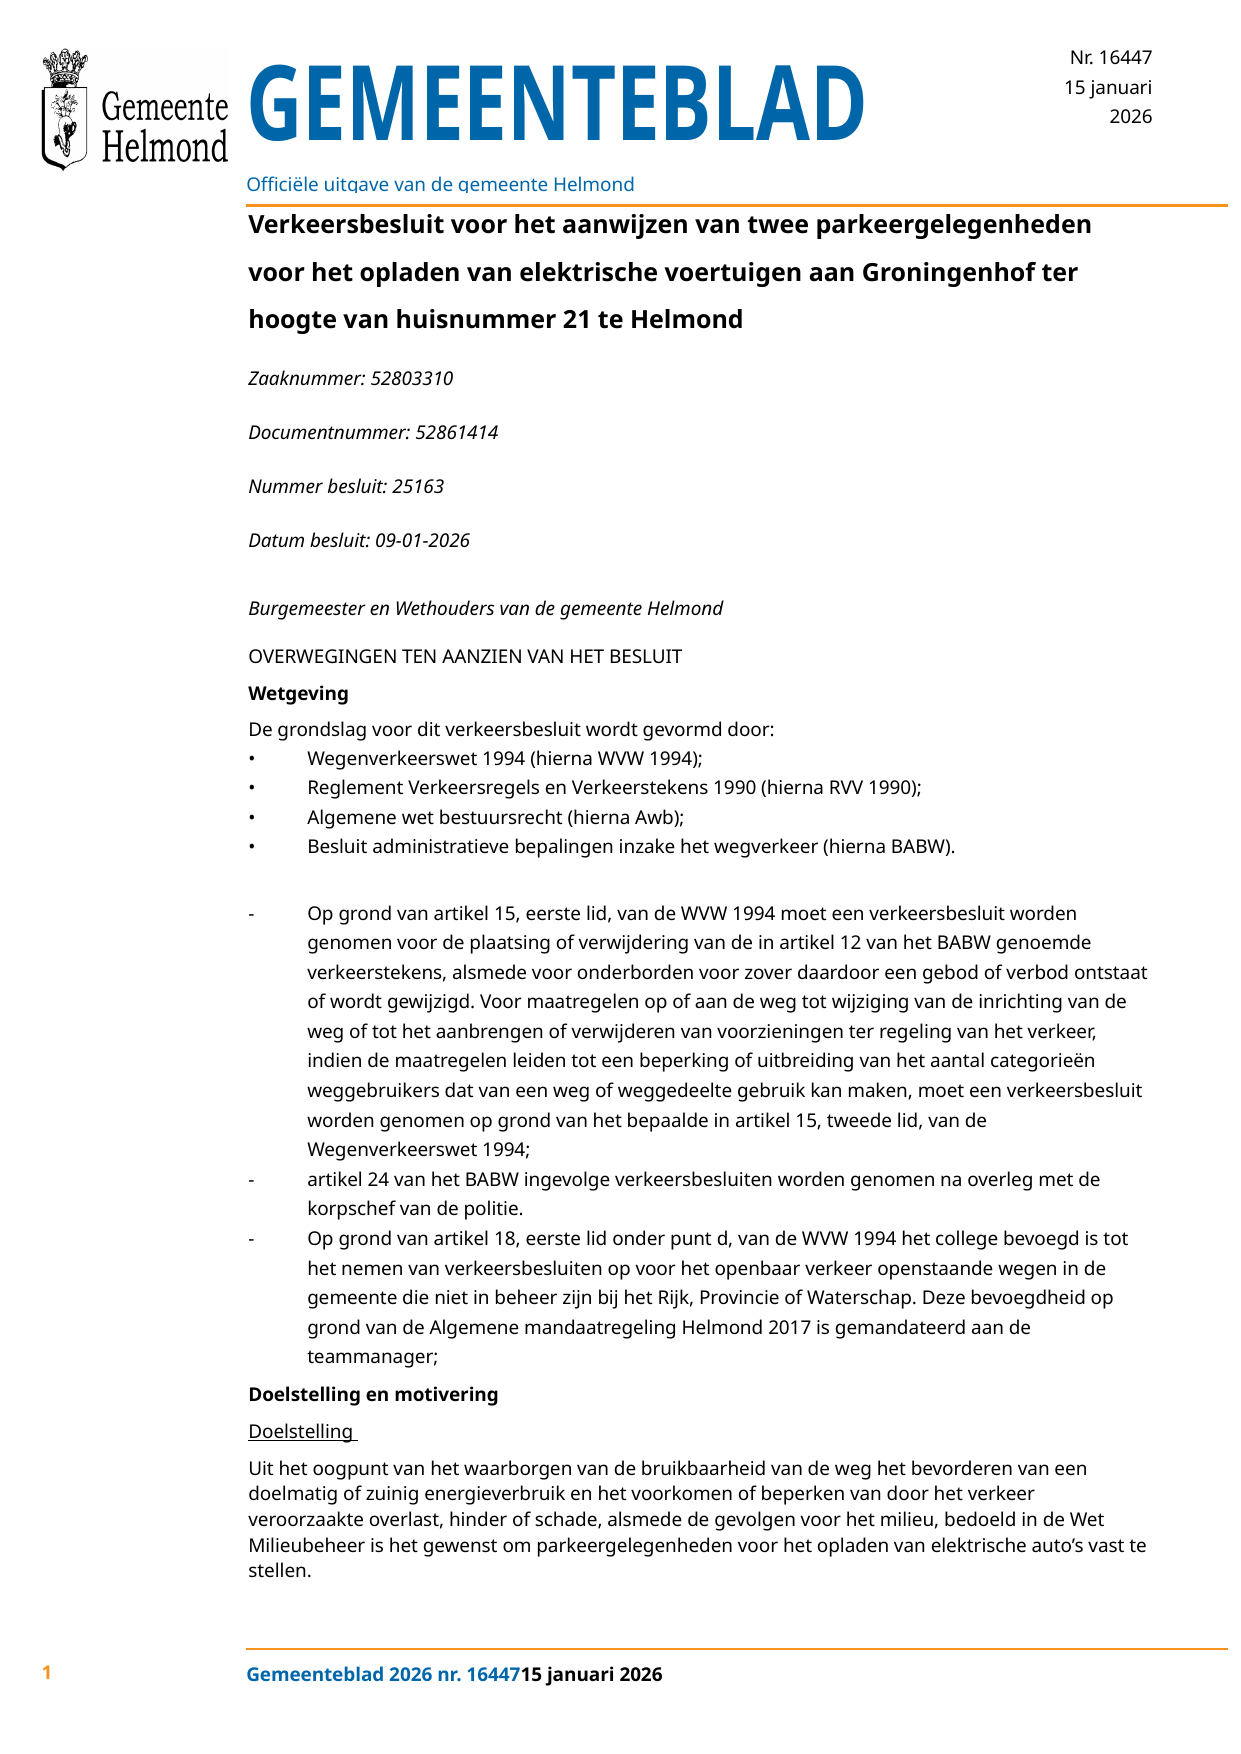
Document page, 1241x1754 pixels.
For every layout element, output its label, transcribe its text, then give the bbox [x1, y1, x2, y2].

list artikel 24 van het BABW ingevolge verkeersbesluiten worden genomen na overleg met de korpschef van de politie. [248, 1166, 1152, 1221]
list Wegenverkeerswet 1994 (hierna WVW 1994); [248, 745, 1152, 770]
text Burgemeester en Wethouders van de gemeente Helmond [248, 595, 1152, 621]
text Zaaknummer: 52803310 [248, 366, 1152, 391]
text Uit het oogpunt van het waarborgen van de bruikbaarheid van de weg het bevorderen van een doelmatig of zuinig energieverbruik en het voorkomen of beperken van door het verkeer veroorzaakte overlast, hinder of schade, alsmede de gevolgen voor het milieu, bedoeld in de Wet Milieubeheer is het gewenst om parkeergelegenheden voor het opladen van elektrische auto’s vast te stellen. [248, 1455, 1152, 1583]
list Besluit administratieve bepalingen inzake het wegverkeer (hierna BABW). [248, 833, 1152, 859]
text Nummer besluit: 25163 [248, 474, 1152, 499]
text De grondslag voor dit verkeersbesluit wordt gevormd door: [248, 716, 1152, 742]
list Op grond van artikel 18, eerste lid onder punt d, van de WVW 1994 het college bevoegd is tot het nemen van verkeersbesluiten op voor het openbaar verkeer openstaande wegen in de gemeente die niet in beheer zijn bij het Rijk, Provincie of Waterschap. Deze bevoegdheid op grond van de Algemene mandaatregeling Helmond 2017 is gemandateerd aan de teammanager; [248, 1225, 1152, 1369]
text Doelstelling en motivering [248, 1381, 1152, 1407]
picture [41, 47, 231, 172]
text OVERWEGINGEN TEN AANZIEN VAN HET BESLUIT [248, 643, 1152, 669]
text Documentnummer: 52861414 [248, 419, 1152, 445]
list Op grond van artikel 15, eerste lid, van de WVW 1994 moet een verkeersbesluit worden genomen voor de plaatsing of verwijdering van de in artikel 12 van het BABW genoemde verkeerstekens, alsmede voor onderborden voor zover daardoor een gebod of verbod ontstaat of wordt gewijzigd. Voor maatregelen op of aan de weg tot wijziging van de inrichting van de weg of tot het aanbrengen of verwijderen van voorzieningen ter regeling van het verkeer, indien de maatregelen leiden tot een beperking of uitbreiding van het aantal categorieën weggebruikers dat van een weg of weggedeelte gebruik kan maken, moet een verkeersbesluit worden genomen op grond van het bepaalde in artikel 15, tweede lid, van de Wegenverkeerswet 1994; [248, 900, 1152, 1162]
list Algemene wet bestuursrecht (hierna Awb); [248, 804, 1152, 829]
text Doelstelling [248, 1418, 1152, 1444]
list Reglement Verkeersregels en Verkeerstekens 1990 (hierna RVV 1990); [248, 774, 1152, 800]
text Datum besluit: 09-01-2026 [248, 528, 1152, 553]
text Wetgeving [248, 680, 1152, 705]
text Verkeersbesluit voor het aanwijzen van twee parkeergelegenheden voor het opladen van elektrische voertuigen aan Groningenhof ter hoogte van huisnummer 21 te Helmond [248, 207, 1152, 336]
